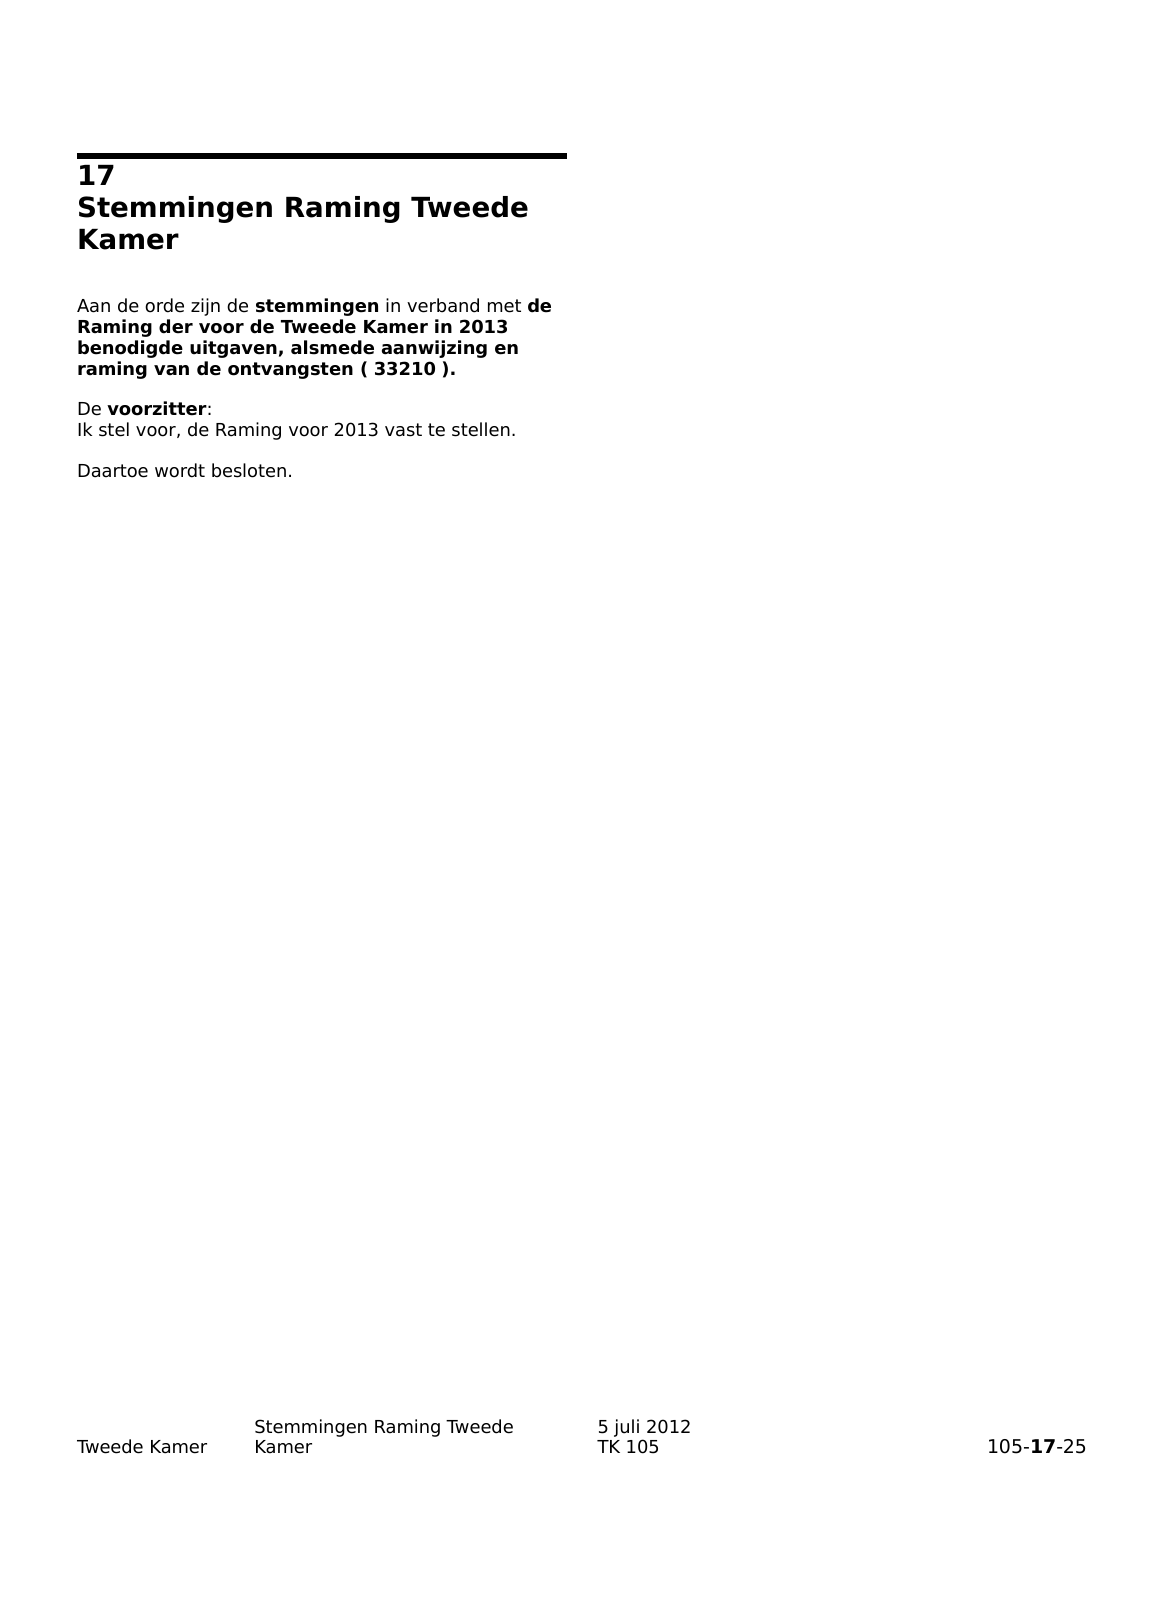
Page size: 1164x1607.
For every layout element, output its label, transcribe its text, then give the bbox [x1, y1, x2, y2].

title 17 Stemmingen Raming Tweede Kamer [77, 159, 567, 256]
text Daartoe wordt besloten. [77, 461, 567, 481]
text Ik stel voor, de Raming voor 2013 vast te stellen. [77, 420, 567, 441]
text De voorzitter: [77, 399, 567, 420]
text Aan de orde zijn de stemmingen in verband met de Raming der voor de Tweede Kamer in 2013 benodigde uitgaven, alsmede aanwijzing en raming van de ontvangsten ( 33210 ). [77, 296, 567, 379]
